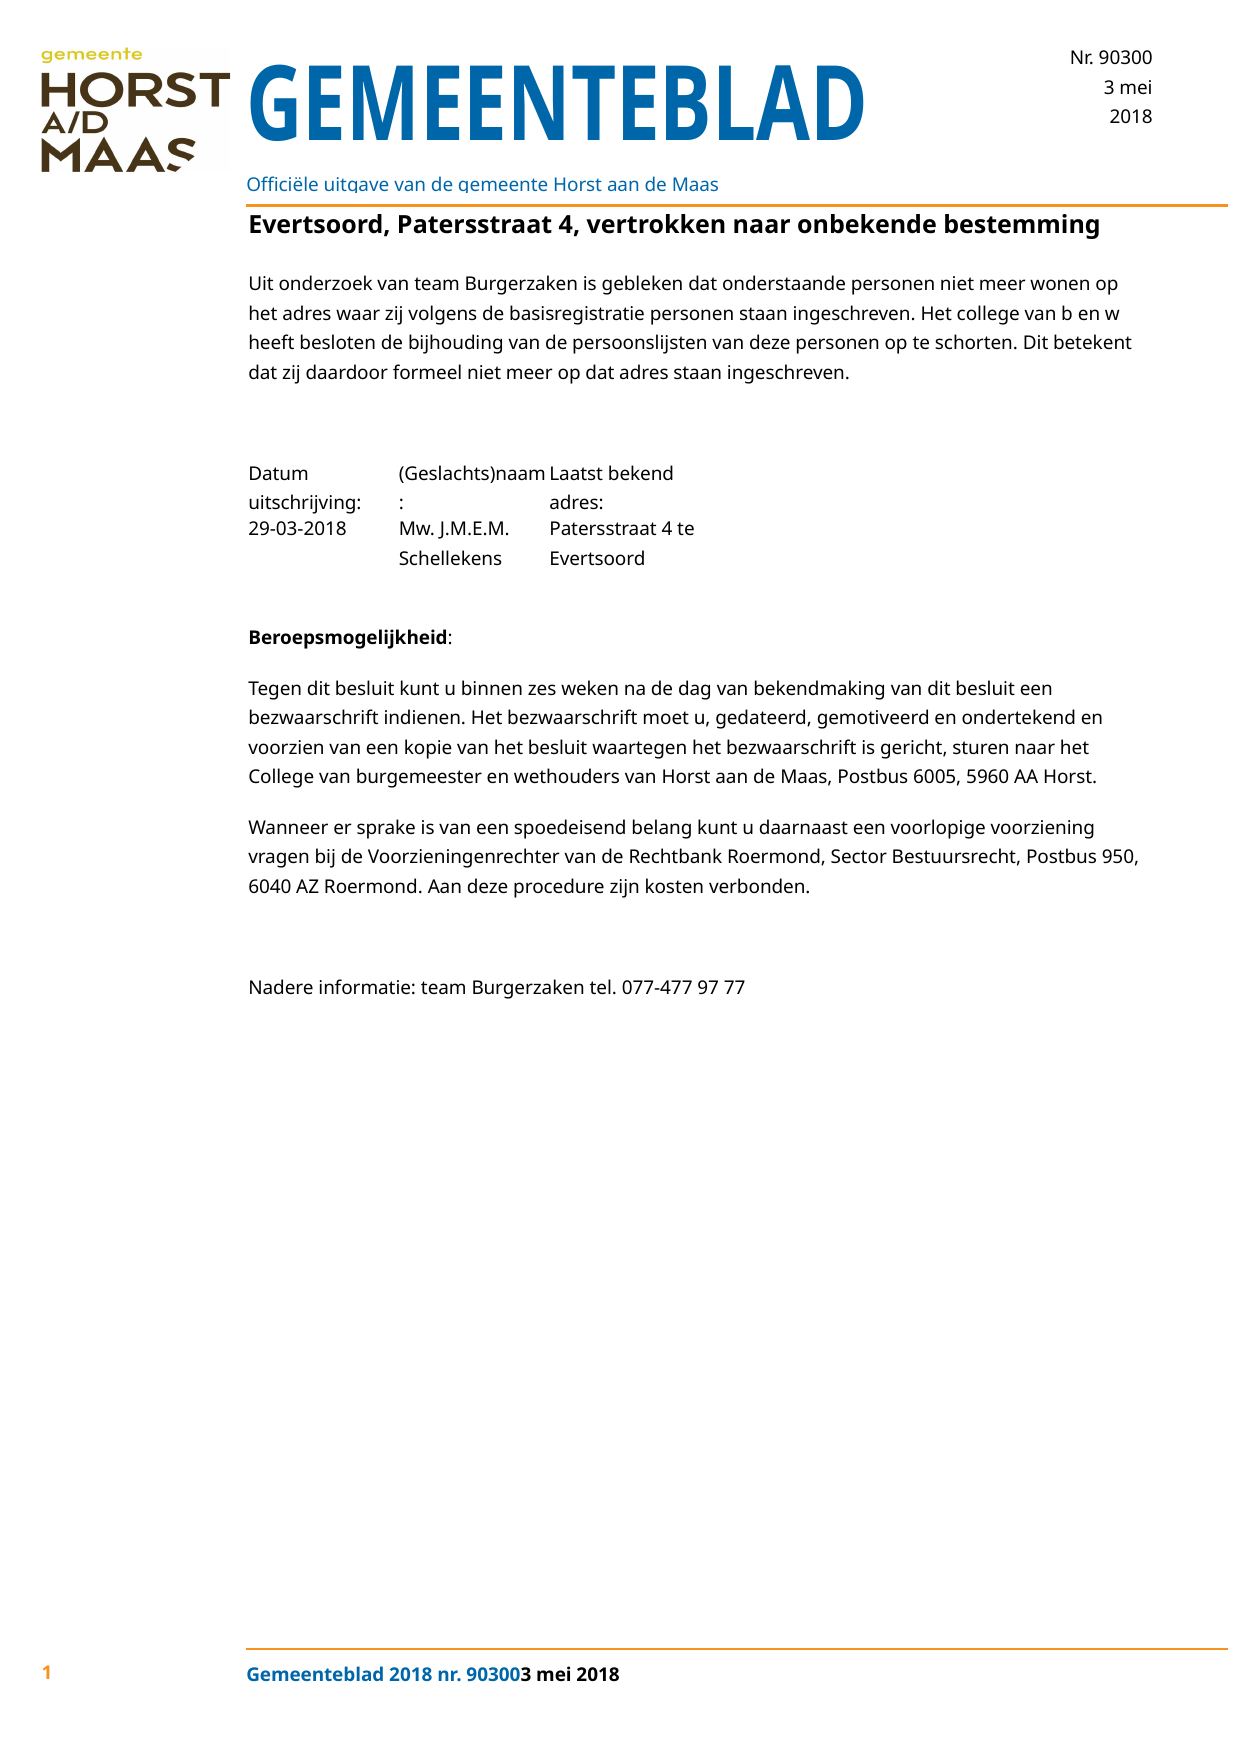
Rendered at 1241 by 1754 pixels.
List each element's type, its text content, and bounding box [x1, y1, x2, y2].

text Nadere informatie: team Burgerzaken tel. 077-477 97 77 [248, 974, 1152, 999]
table_header Datum uitschrijving: [248, 460, 398, 515]
text Evertsoord, Patersstraat 4, vertrokken naar onbekende bestemming [248, 207, 1152, 241]
table_header Laatst bekend adres: [549, 460, 700, 515]
text Beroepsmogelijkheid: [248, 624, 1152, 650]
table_header (Geslachts)naam: [399, 460, 549, 515]
text Uit onderzoek van team Burgerzaken is gebleken dat onderstaande personen niet meer wonen op het adres waar zij volgens de basisregistratie personen staan ingeschreven. Het college van b en w heeft besloten de bijhouding van de persoonslijsten van deze personen op te schorten. Dit betekent dat zij daardoor formeel niet meer op dat adres staan ingeschreven. [248, 270, 1152, 385]
picture [41, 47, 231, 172]
table_cell 29-03-2018 [248, 515, 398, 571]
table_cell Mw. J.M.E.M. Schellekens [399, 515, 549, 571]
text Wanneer er sprake is van een spoedeisend belang kunt u daarnaast een voorlopige voorziening vragen bij de Voorzieningenrechter van de Rechtbank Roermond, Sector Bestuursrecht, Postbus 950, 6040 AZ Roermond. Aan deze procedure zijn kosten verbonden. [248, 814, 1152, 899]
text Tegen dit besluit kunt u binnen zes weken na de dag van bekendmaking van dit besluit een bezwaarschrift indienen. Het bezwaarschrift moet u, gedateerd, gemotiveerd en ondertekend en voorzien van een kopie van het besluit waartegen het bezwaarschrift is gericht, sturen naar het College van burgemeester en wethouders van Horst aan de Maas, Postbus 6005, 5960 AA Horst. [248, 675, 1152, 789]
table_cell Patersstraat 4 te Evertsoord [549, 515, 700, 571]
